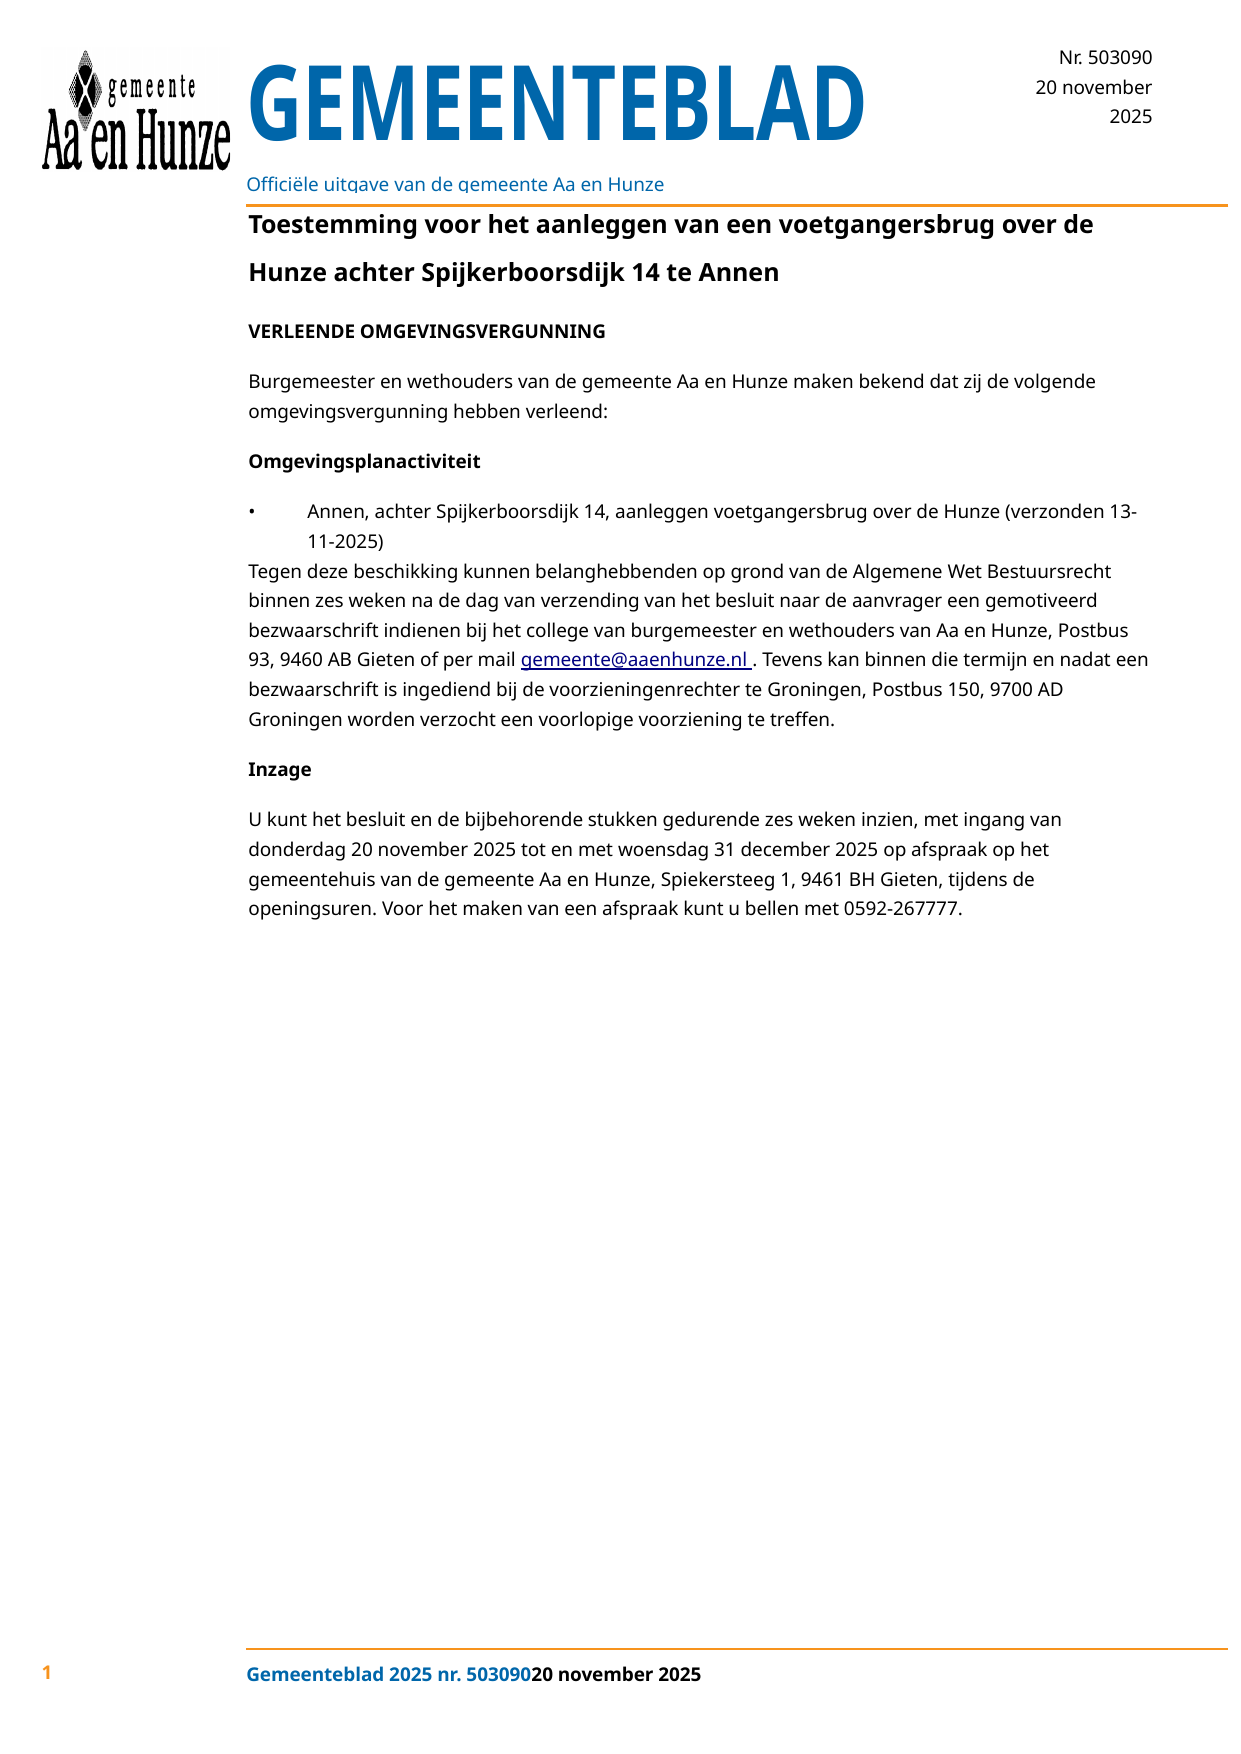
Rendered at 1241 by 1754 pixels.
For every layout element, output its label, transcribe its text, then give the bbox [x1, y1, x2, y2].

text Omgevingsplanactiviteit [248, 448, 1152, 474]
text U kunt het besluit en de bijbehorende stukken gedurende zes weken inzien, met ingang van donderdag 20 november 2025 tot en met woensdag 31 december 2025 op afspraak op het gemeentehuis van de gemeente Aa en Hunze, Spiekersteeg 1, 9461 BH Gieten, tijdens de openingsuren. Voor het maken van een afspraak kunt u bellen met 0592-267777. [248, 807, 1152, 921]
picture [41, 47, 231, 172]
list Annen, achter Spijkerboorsdijk 14, aanleggen voetgangersbrug over de Hunze (verzonden 13-11-2025) [248, 499, 1152, 554]
text Burgemeester en wethouders van de gemeente Aa en Hunze maken bekend dat zij de volgende omgevingsvergunning hebben verleend: [248, 368, 1152, 424]
text Toestemming voor het aanleggen van een voetgangersbrug over de Hunze achter Spijkerboorsdijk 14 te Annen [248, 207, 1152, 288]
text Tegen deze beschikking kunnen belanghebbenden op grond van de Algemene Wet Bestuursrecht binnen zes weken na de dag van verzending van het besluit naar de aanvrager een gemotiveerd bezwaarschrift indienen bij het college van burgemeester en wethouders van Aa en Hunze, Postbus 93, 9460 AB Gieten of per mail gemeente@aaenhunze.nl . Tevens kan binnen die termijn en nadat een bezwaarschrift is ingediend bij de voorzieningenrechter te Groningen, Postbus 150, 9700 AD Groningen worden verzocht een voorlopige voorziening te treffen. [248, 558, 1152, 732]
text VERLEENDE OMGEVINGSVERGUNNING [248, 318, 1152, 344]
text Inzage [248, 756, 1152, 782]
